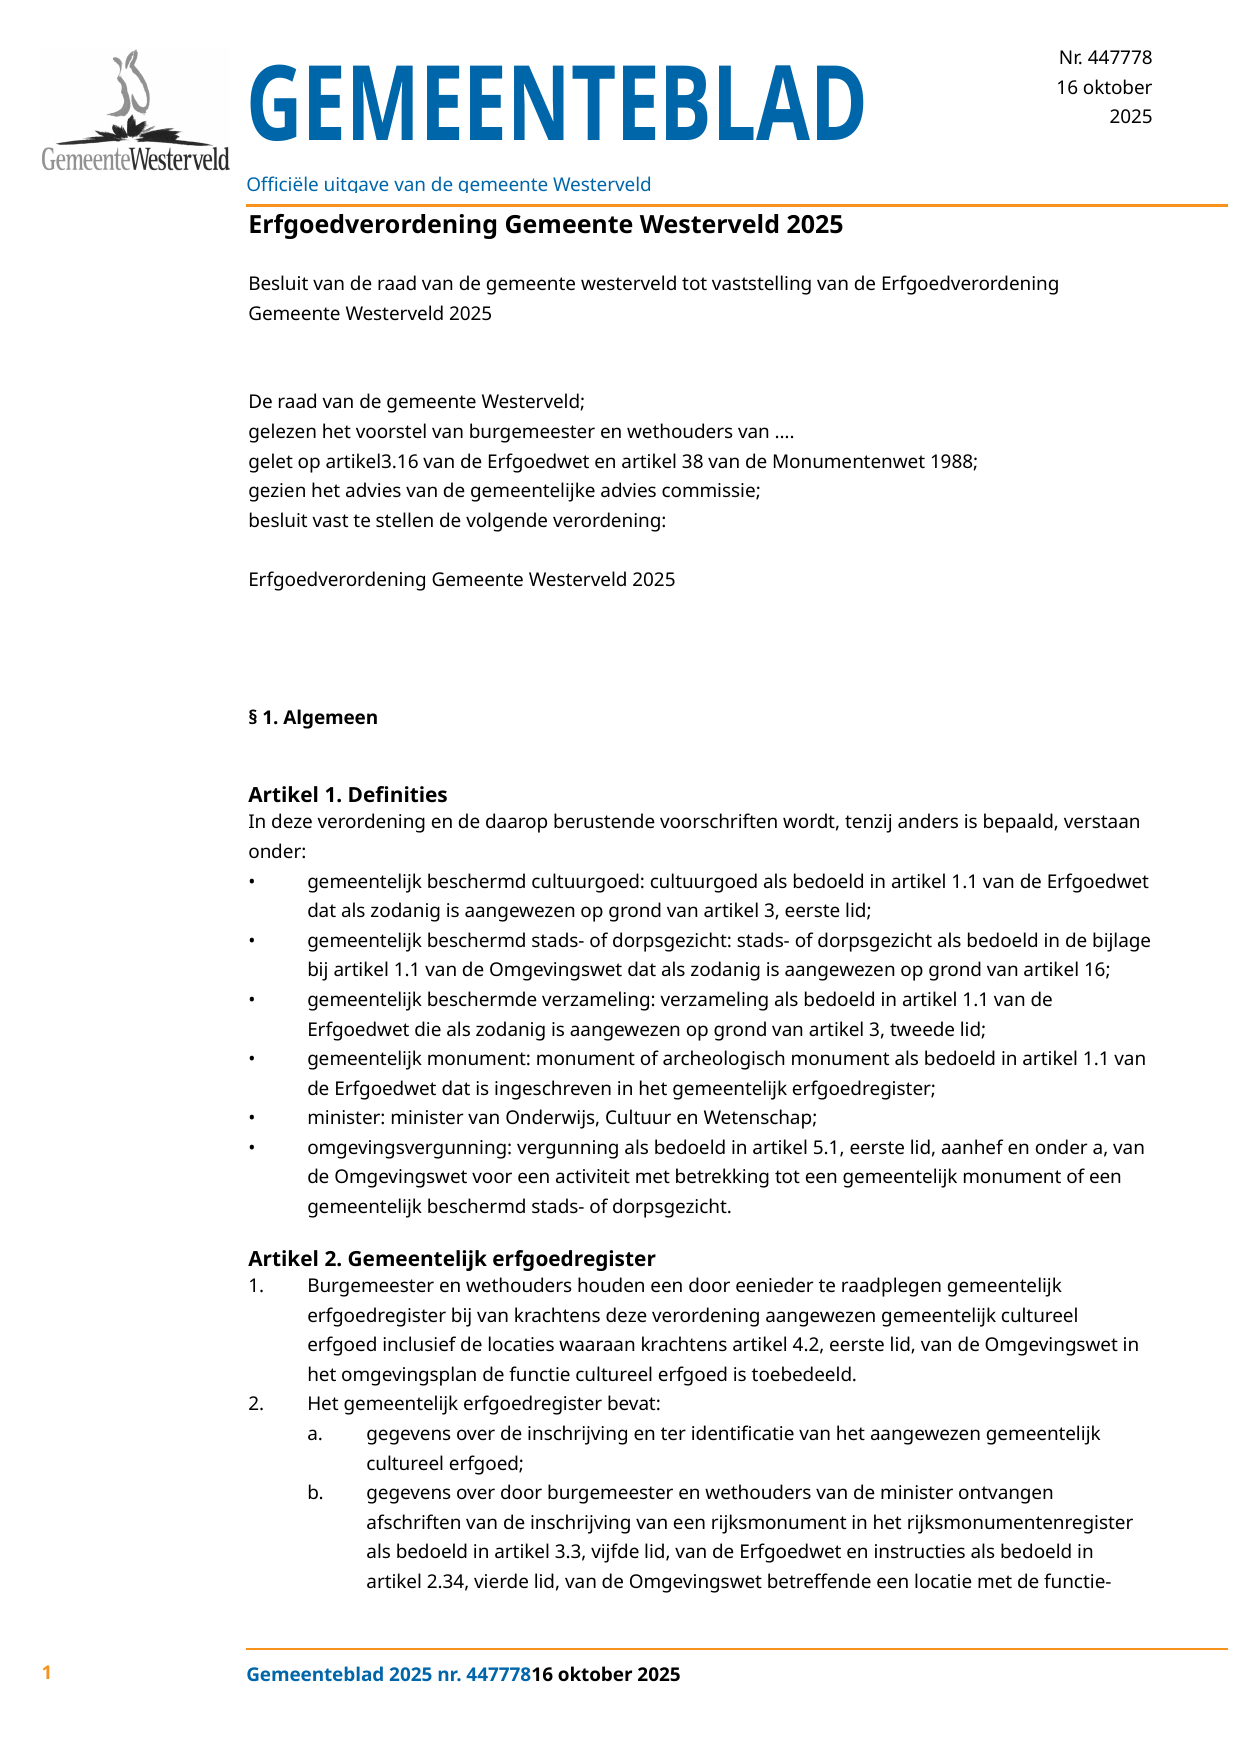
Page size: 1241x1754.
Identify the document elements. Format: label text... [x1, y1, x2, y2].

list omgevingsvergunning: vergunning als bedoeld in artikel 5.1, eerste lid, aanhef en onder a, van de Omgevingswet voor een activiteit met betrekking tot een gemeentelijk monument of een gemeentelijk beschermd stads- of dorpsgezicht. [248, 1134, 1152, 1219]
text gelet op artikel3.16 van de Erfgoedwet en artikel 38 van de Monumentenwet 1988; [248, 448, 1152, 473]
text Artikel 1. Definities [248, 780, 1152, 809]
text In deze verordening en de daarop berustende voorschriften wordt, tenzij anders is bepaald, verstaan onder: [248, 809, 1152, 864]
text De raad van de gemeente Westerveld; [248, 389, 1152, 414]
list minister: minister van Onderwijs, Cultuur en Wetenschap; [248, 1104, 1152, 1130]
text Erfgoedverordening Gemeente Westerveld 2025 [248, 566, 1152, 592]
text Erfgoedverordening Gemeente Westerveld 2025 [248, 207, 1152, 241]
list gemeentelijk beschermd cultuurgoed: cultuurgoed als bedoeld in artikel 1.1 van de Erfgoedwet dat als zodanig is aangewezen op grond van artikel 3, eerste lid; [248, 868, 1152, 923]
text gezien het advies van de gemeentelijke advies commissie; [248, 477, 1152, 503]
picture [41, 47, 231, 172]
text Besluit van de raad van de gemeente westerveld tot vaststelling van de Erfgoedverordening Gemeente Westerveld 2025 [248, 270, 1152, 326]
list Burgemeester en wethouders houden een door eenieder te raadplegen gemeentelijk erfgoedregister bij van krachtens deze verordening aangewezen gemeentelijk cultureel erfgoed inclusief de locaties waaraan krachtens artikel 4.2, eerste lid, van de Omgevingswet in het omgevingsplan de functie cultureel erfgoed is toebedeeld. [248, 1272, 1152, 1387]
list gemeentelijk beschermd stads- of dorpsgezicht: stads- of dorpsgezicht als bedoeld in de bijlage bij artikel 1.1 van de Omgevingswet dat als zodanig is aangewezen op grond van artikel 16; [248, 927, 1152, 982]
text gelezen het voorstel van burgemeester en wethouders van …. [248, 418, 1152, 444]
text besluit vast te stellen de volgende verordening: [248, 507, 1152, 533]
list gemeentelijk monument: monument of archeologisch monument als bedoeld in artikel 1.1 van de Erfgoedwet dat is ingeschreven in het gemeentelijk erfgoedregister; [248, 1045, 1152, 1101]
list Het gemeentelijk erfgoedregister bevat: [248, 1391, 1152, 1416]
list gemeentelijk beschermde verzameling: verzameling als bedoeld in artikel 1.1 van de Erfgoedwet die als zodanig is aangewezen op grond van artikel 3, tweede lid; [248, 986, 1152, 1042]
list gegevens over de inschrijving en ter identificatie van het aangewezen gemeentelijk cultureel erfgoed; [307, 1420, 1152, 1475]
list gegevens over door burgemeester en wethouders van de minister ontvangen afschriften van de inschrijving van een rijksmonument in het rijksmonumentenregister als bedoeld in artikel 3.3, vijfde lid, van de Erfgoedwet en instructies als bedoeld in artikel 2.34, vierde lid, van de Omgevingswet betreffende een locatie met de functie- [307, 1479, 1152, 1594]
text § 1. Algemeen [248, 704, 1152, 730]
text Artikel 2. Gemeentelijk erfgoedregister [248, 1244, 1152, 1272]
